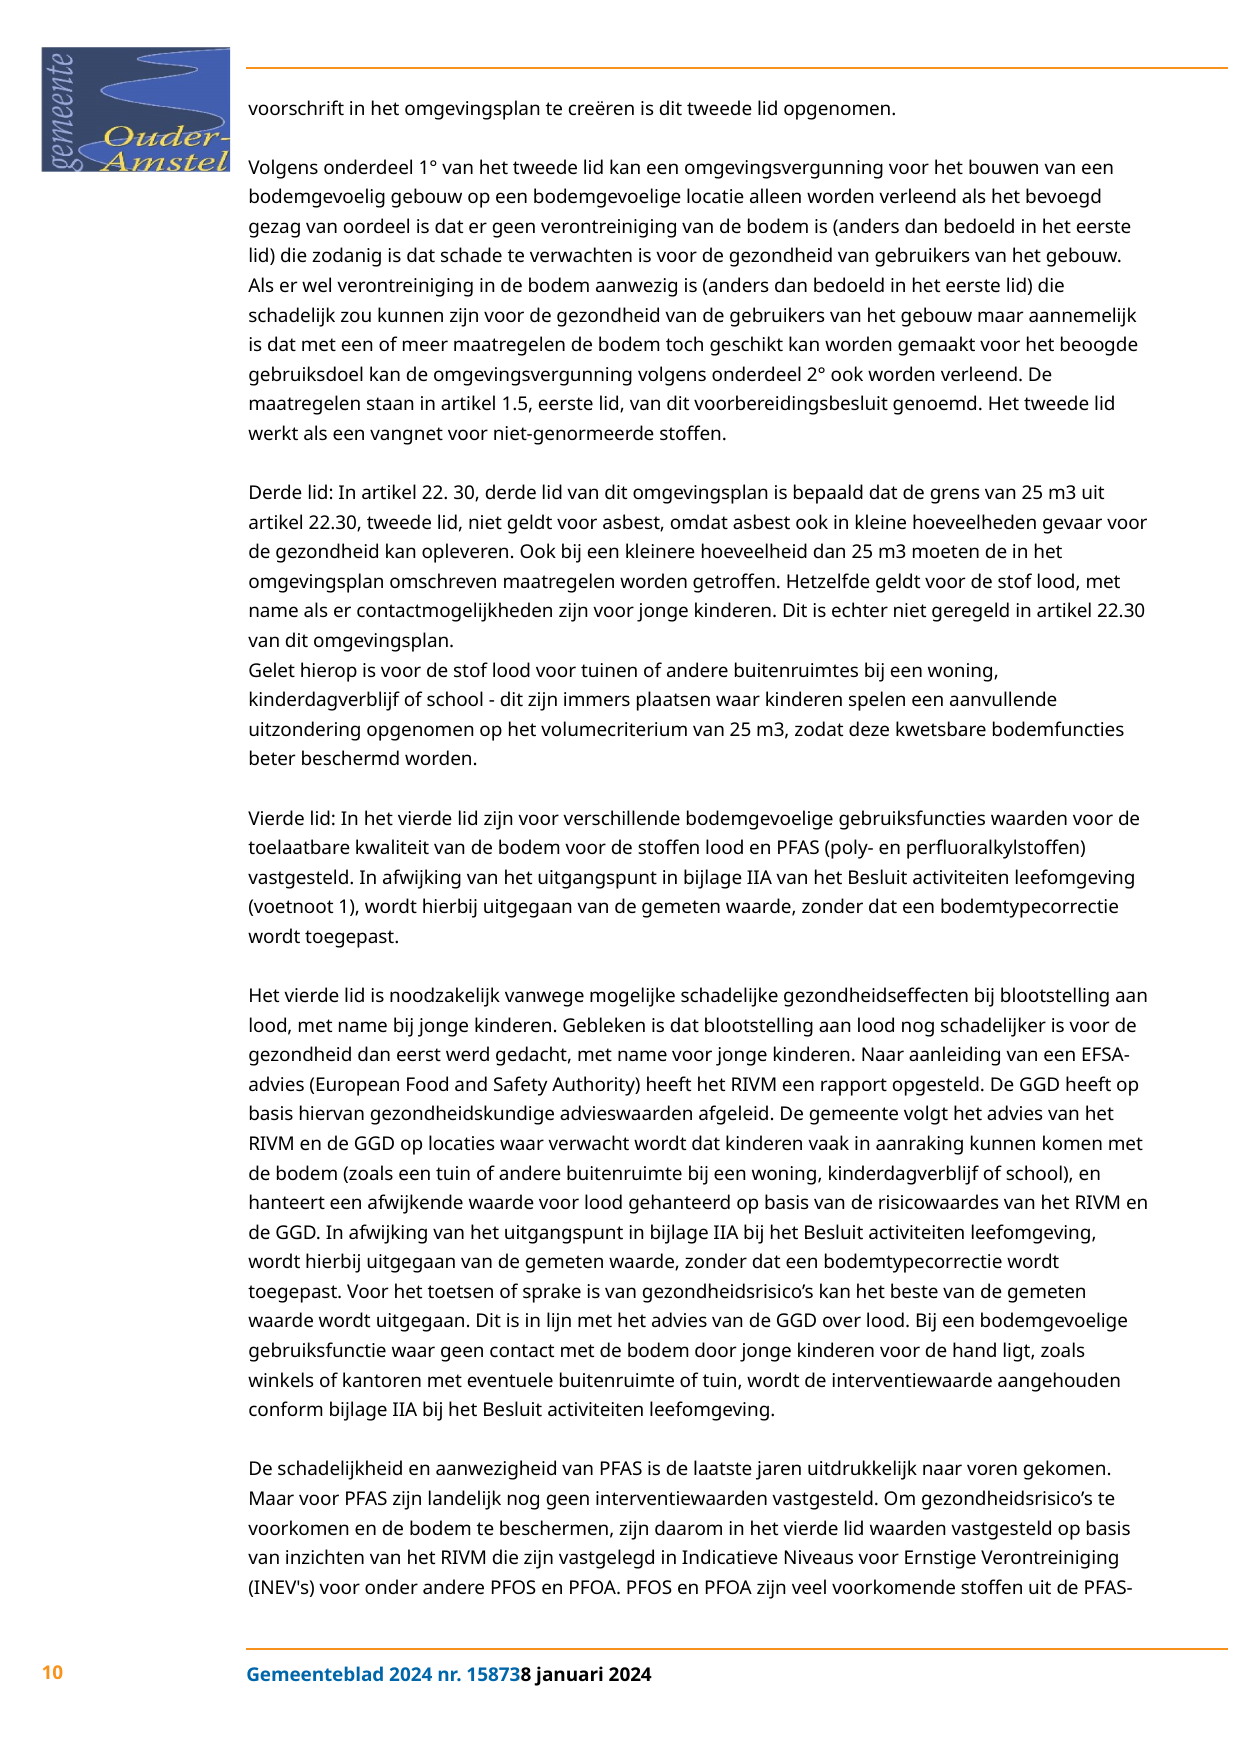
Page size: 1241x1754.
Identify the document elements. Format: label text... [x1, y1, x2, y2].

text Volgens onderdeel 1° van het tweede lid kan een omgevingsvergunning voor het bouwen van een bodemgevoelig gebouw op een bodemgevoelige locatie alleen worden verleend als het bevoegd gezag van oordeel is dat er geen verontreiniging van de bodem is (anders dan bedoeld in het eerste lid) die zodanig is dat schade te verwachten is voor de gezondheid van gebruikers van het gebouw. Als er wel verontreiniging in de bodem aanwezig is (anders dan bedoeld in het eerste lid) die schadelijk zou kunnen zijn voor de gezondheid van de gebruikers van het gebouw maar aannemelijk is dat met een of meer maatregelen de bodem toch geschikt kan worden gemaakt voor het beoogde gebruiksdoel kan de omgevingsvergunning volgens onderdeel 2° ook worden verleend. De maatregelen staan in artikel 1.5, eerste lid, van dit voorbereidingsbesluit genoemd. Het tweede lid werkt als een vangnet voor niet-genormeerde stoffen. [248, 154, 1152, 446]
text Vierde lid: In het vierde lid zijn voor verschillende bodemgevoelige gebruiksfuncties waarden voor de toelaatbare kwaliteit van de bodem voor de stoffen lood en PFAS (poly- en perfluoralkylstoffen) vastgesteld. In afwijking van het uitgangspunt in bijlage IIA van het Besluit activiteiten leefomgeving (voetnoot 1), wordt hierbij uitgegaan van de gemeten waarde, zonder dat een bodemtypecorrectie wordt toegepast. [248, 805, 1152, 949]
text Gelet hierop is voor de stof lood voor tuinen of andere buitenruimtes bij een woning, kinderdagverblijf of school - dit zijn immers plaatsen waar kinderen spelen een aanvullende uitzondering opgenomen op het volumecriterium van 25 m3, zodat deze kwetsbare bodemfuncties beter beschermd worden. [248, 657, 1152, 771]
text voorschrift in het omgevingsplan te creëren is dit tweede lid opgenomen. [248, 95, 1152, 121]
picture [41, 47, 231, 172]
text Het vierde lid is noodzakelijk vanwege mogelijke schadelijke gezondheidseffecten bij blootstelling aan lood, met name bij jonge kinderen. Gebleken is dat blootstelling aan lood nog schadelijker is voor de gezondheid dan eerst werd gedacht, met name voor jonge kinderen. Naar aanleiding van een EFSA-advies (European Food and Safety Authority) heeft het RIVM een rapport opgesteld. De GGD heeft op basis hiervan gezondheidskundige advieswaarden afgeleid. De gemeente volgt het advies van het RIVM en de GGD op locaties waar verwacht wordt dat kinderen vaak in aanraking kunnen komen met de bodem (zoals een tuin of andere buitenruimte bij een woning, kinderdagverblijf of school), en hanteert een afwijkende waarde voor lood gehanteerd op basis van de risicowaardes van het RIVM en de GGD. In afwijking van het uitgangspunt in bijlage IIA bij het Besluit activiteiten leefomgeving, wordt hierbij uitgegaan van de gemeten waarde, zonder dat een bodemtypecorrectie wordt toegepast. Voor het toetsen of sprake is van gezondheidsrisico’s kan het beste van de gemeten waarde wordt uitgegaan. Dit is in lijn met het advies van de GGD over lood. Bij een bodemgevoelige gebruiksfunctie waar geen contact met de bodem door jonge kinderen voor de hand ligt, zoals winkels of kantoren met eventuele buitenruimte of tuin, wordt de interventiewaarde aangehouden conform bijlage IIA bij het Besluit activiteiten leefomgeving. [248, 982, 1152, 1422]
text De schadelijkheid en aanwezigheid van PFAS is de laatste jaren uitdrukkelijk naar voren gekomen. Maar voor PFAS zijn landelijk nog geen interventiewaarden vastgesteld. Om gezondheidsrisico’s te voorkomen en de bodem te beschermen, zijn daarom in het vierde lid waarden vastgesteld op basis van inzichten van het RIVM die zijn vastgelegd in Indicatieve Niveaus voor Ernstige Verontreiniging (INEV's) voor onder andere PFOS en PFOA. PFOS en PFOA zijn veel voorkomende stoffen uit de PFAS- [248, 1456, 1152, 1600]
text Derde lid: In artikel 22. 30, derde lid van dit omgevingsplan is bepaald dat de grens van 25 m3 uit artikel 22.30, tweede lid, niet geldt voor asbest, omdat asbest ook in kleine hoeveelheden gevaar voor de gezondheid kan opleveren. Ook bij een kleinere hoeveelheid dan 25 m3 moeten de in het omgevingsplan omschreven maatregelen worden getroffen. Hetzelfde geldt voor de stof lood, met name als er contactmogelijkheden zijn voor jonge kinderen. Dit is echter niet geregeld in artikel 22.30 van dit omgevingsplan. [248, 479, 1152, 653]
